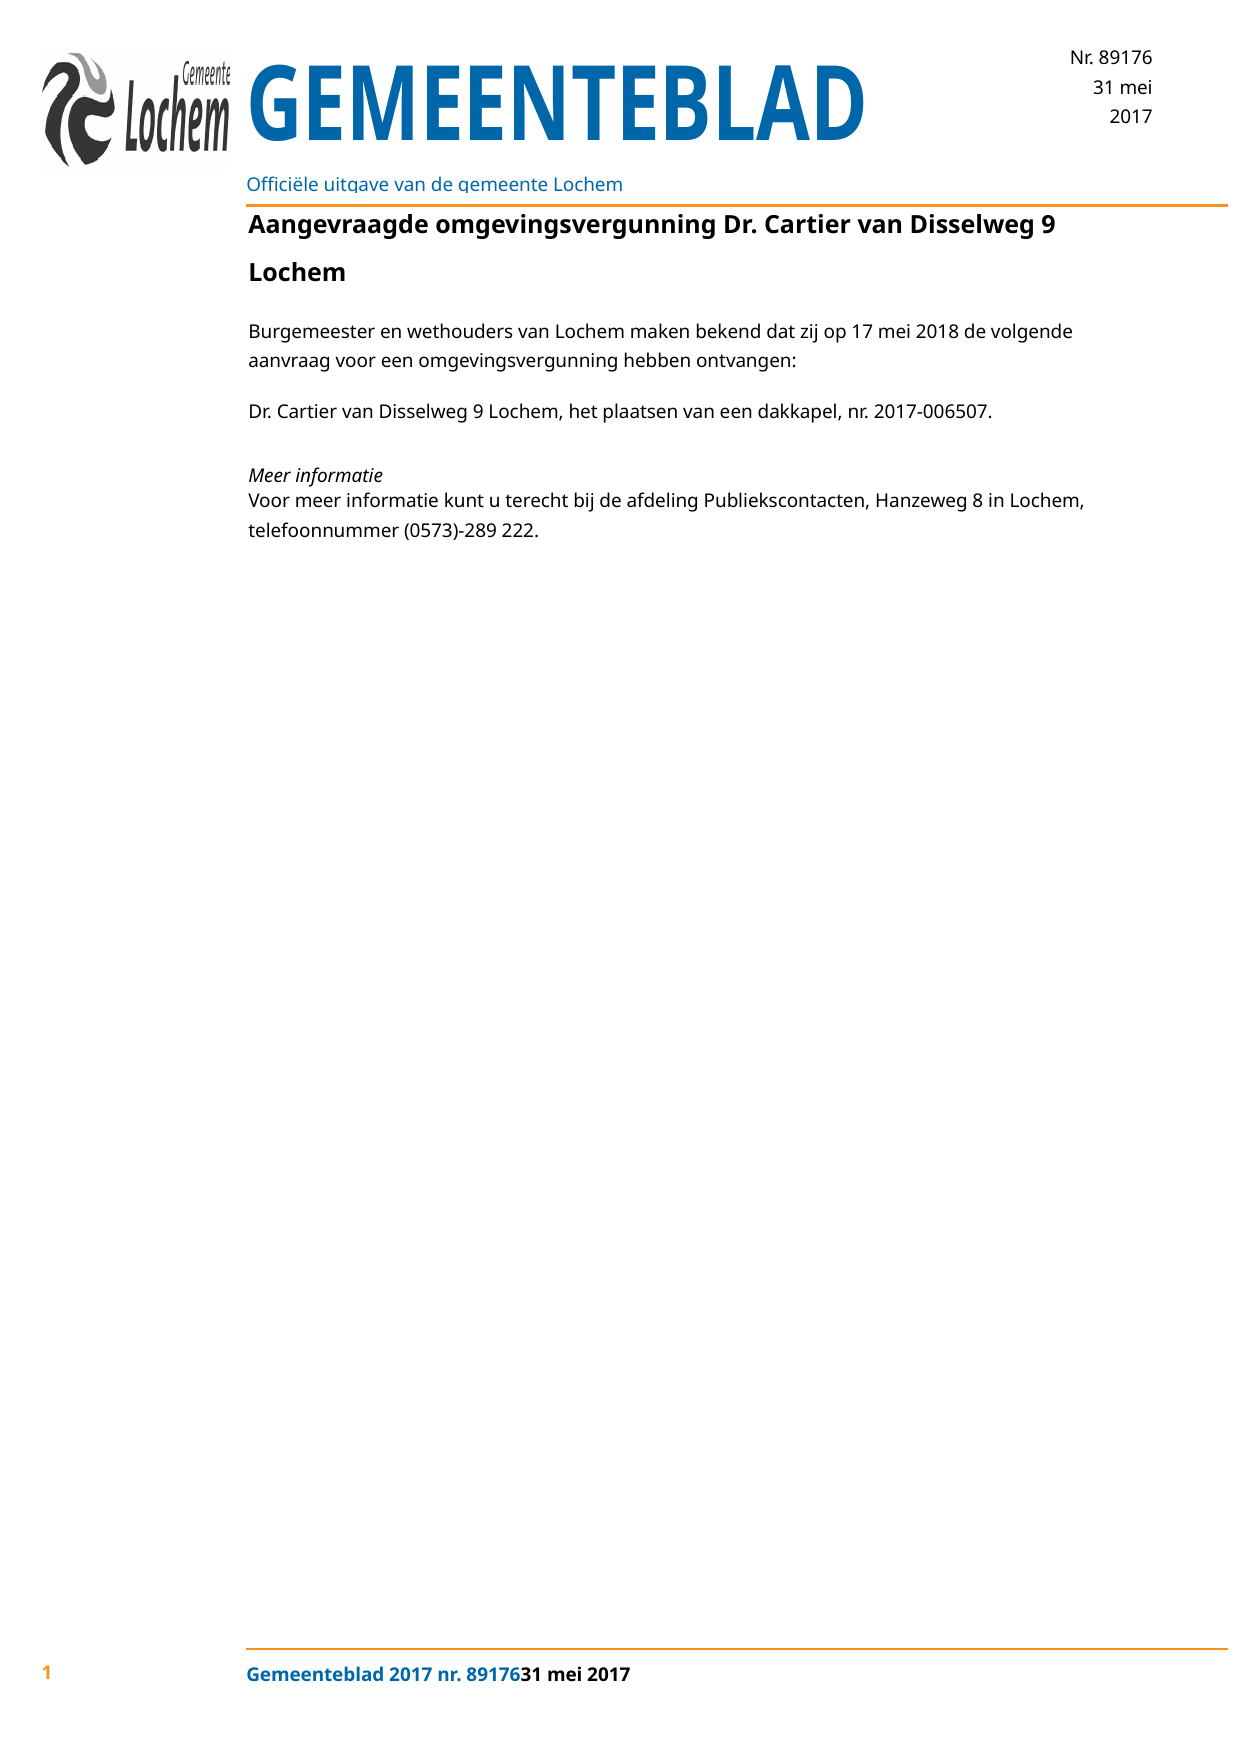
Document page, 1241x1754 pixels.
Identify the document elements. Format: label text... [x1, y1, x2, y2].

text Voor meer informatie kunt u terecht bij de afdeling Publiekscontacten, Hanzeweg 8 in Lochem, telefoonnummer (0573)-289 222. [248, 488, 1152, 543]
text Aangevraagde omgevingsvergunning Dr. Cartier van Disselweg 9 Lochem [248, 207, 1152, 288]
text Burgemeester en wethouders van Lochem maken bekend dat zij op 17 mei 2018 de volgende aanvraag voor een omgevingsvergunning hebben ontvangen: [248, 318, 1152, 373]
picture [41, 47, 231, 172]
text Meer informatie [248, 462, 1152, 488]
text Dr. Cartier van Disselweg 9 Lochem, het plaatsen van een dakkapel, nr. 2017-006507. [248, 398, 1152, 424]
